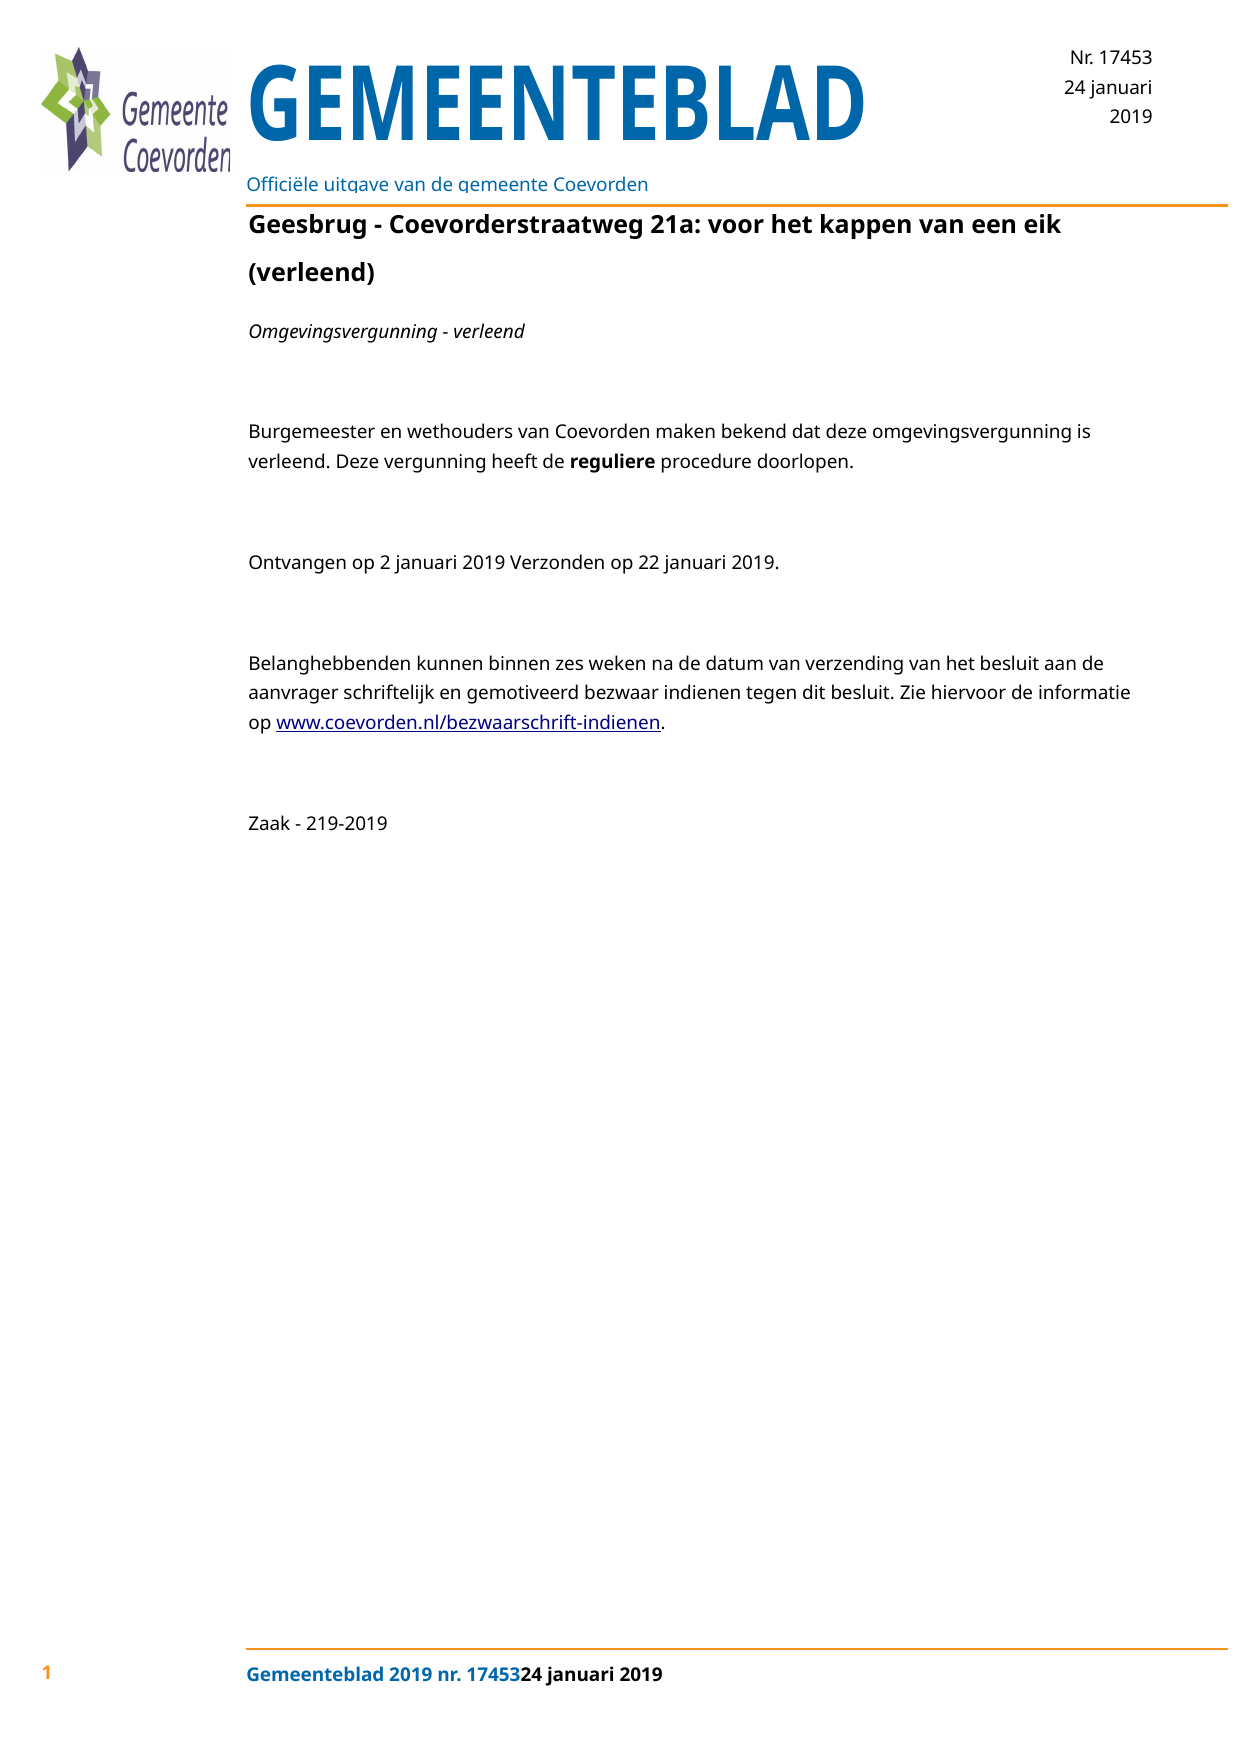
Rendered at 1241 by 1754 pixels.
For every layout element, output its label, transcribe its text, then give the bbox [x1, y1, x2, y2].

text Ontvangen op 2 januari 2019 Verzonden op 22 januari 2019. [248, 549, 1152, 575]
text Burgemeester en wethouders van Coevorden maken bekend dat deze omgevingsvergunning is verleend. Deze vergunning heeft de reguliere procedure doorlopen. [248, 419, 1152, 474]
picture [41, 47, 231, 172]
text Geesbrug - Coevorderstraatweg 21a: voor het kappen van een eik (verleend) [248, 207, 1152, 288]
text Belanghebbenden kunnen binnen zes weken na de datum van verzending van het besluit aan de aanvrager schriftelijk en gemotiveerd bezwaar indienen tegen dit besluit. Zie hiervoor de informatie op www.coevorden.nl/bezwaarschrift-indienen. [248, 650, 1152, 735]
text Omgevingsvergunning - verleend [248, 318, 1152, 344]
text Zaak - 219-2019 [248, 810, 1152, 836]
